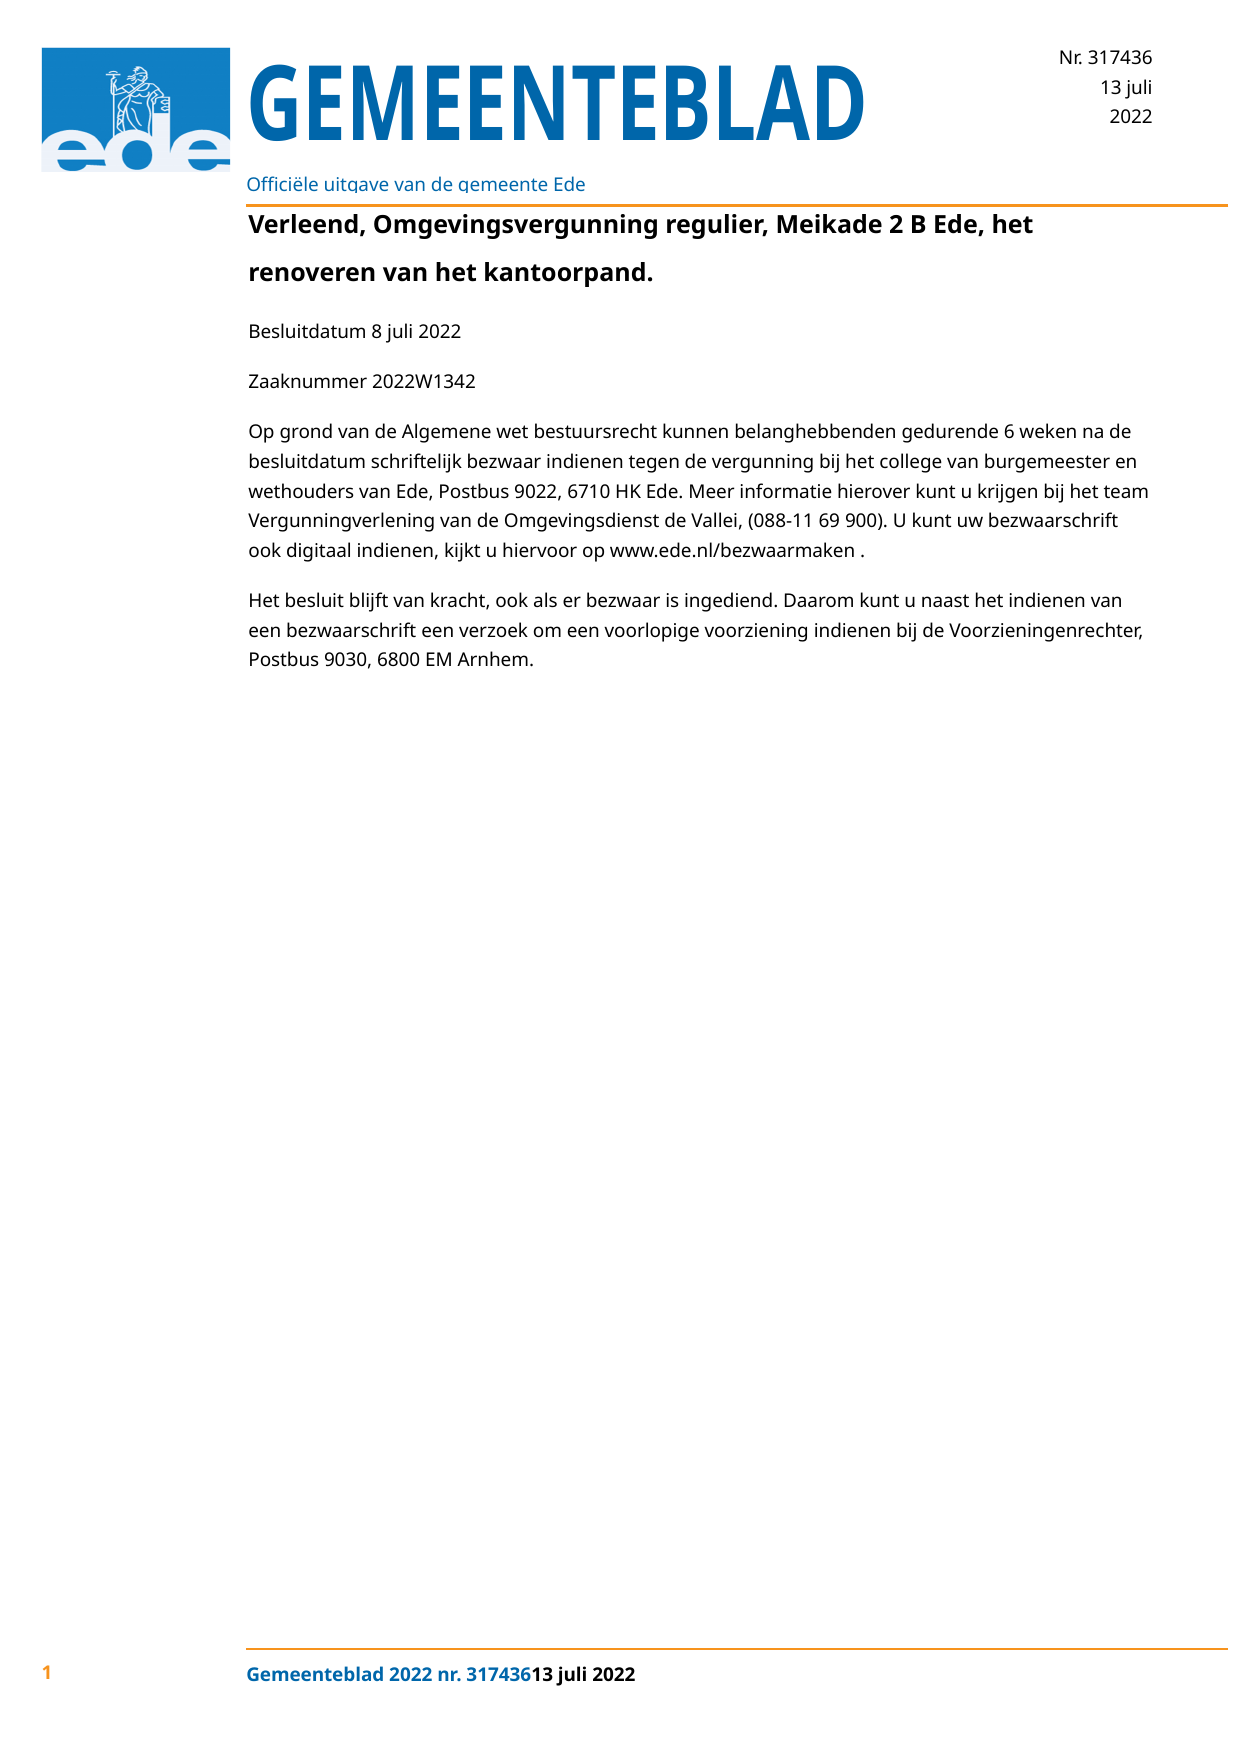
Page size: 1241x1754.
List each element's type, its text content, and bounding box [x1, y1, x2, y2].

text Het besluit blijft van kracht, ook als er bezwaar is ingediend. Daarom kunt u naast het indienen van een bezwaarschrift een verzoek om een voorlopige voorziening indienen bij de Voorzieningenrechter, Postbus 9030, 6800 EM Arnhem. [248, 587, 1152, 672]
text Verleend, Omgevingsvergunning regulier, Meikade 2 B Ede, het renoveren van het kantoorpand. [248, 207, 1152, 288]
text Op grond van de Algemene wet bestuursrecht kunnen belanghebbenden gedurende 6 weken na de besluitdatum schriftelijk bezwaar indienen tegen de vergunning bij het college van burgemeester en wethouders van Ede, Postbus 9022, 6710 HK Ede. Meer informatie hierover kunt u krijgen bij het team Vergunningverlening van de Omgevingsdienst de Vallei, (088-11 69 900). U kunt uw bezwaarschrift ook digitaal indienen, kijkt u hiervoor op www.ede.nl/bezwaarmaken . [248, 419, 1152, 563]
text Zaaknummer 2022W1342 [248, 368, 1152, 394]
picture [41, 47, 231, 172]
text Besluitdatum 8 juli 2022 [248, 318, 1152, 344]
